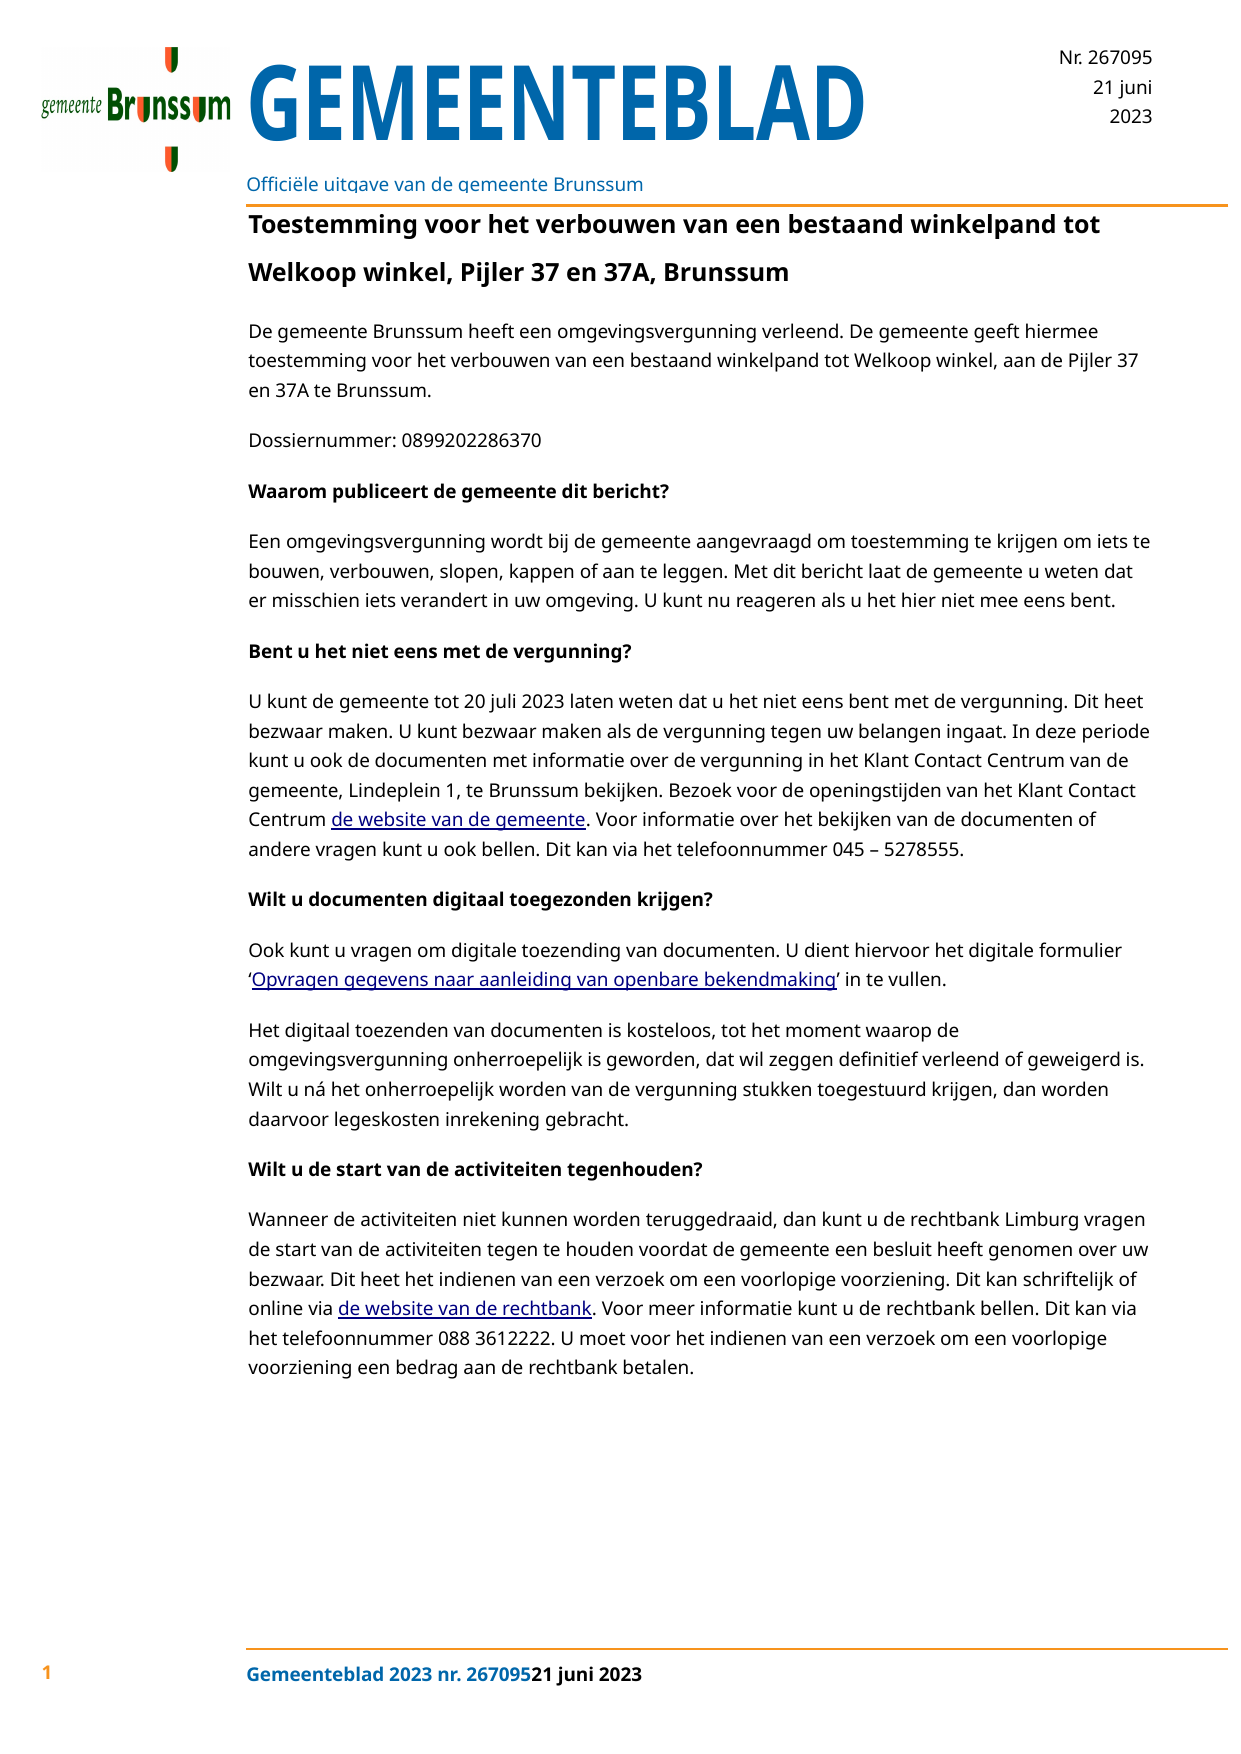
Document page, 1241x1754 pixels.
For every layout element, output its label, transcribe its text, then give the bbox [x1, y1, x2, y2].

text Wilt u documenten digitaal toegezonden krijgen? [248, 887, 1152, 912]
text Een omgevingsvergunning wordt bij de gemeente aangevraagd om toestemming te krijgen om iets te bouwen, verbouwen, slopen, kappen of aan te leggen. Met dit bericht laat de gemeente u weten dat er misschien iets verandert in uw omgeving. U kunt nu reageren als u het hier niet mee eens bent. [248, 528, 1152, 613]
text Dossiernummer: 0899202286370 [248, 427, 1152, 453]
text Het digitaal toezenden van documenten is kosteloos, tot het moment waarop de omgevingsvergunning onherroepelijk is geworden, dat wil zeggen definitief verleend of geweigerd is. Wilt u ná het onherroepelijk worden van de vergunning stukken toegestuurd krijgen, dan worden daarvoor legeskosten inrekening gebracht. [248, 1017, 1152, 1132]
text Ook kunt u vragen om digitale toezending van documenten. U dient hiervoor het digitale formulier ‘Opvragen gegevens naar aanleiding van openbare bekendmaking’ in te vullen. [248, 937, 1152, 992]
text De gemeente Brunssum heeft een omgevingsvergunning verleend. De gemeente geeft hiermee toestemming voor het verbouwen van een bestaand winkelpand tot Welkoop winkel, aan de Pijler 37 en 37A te Brunssum. [248, 318, 1152, 403]
text Wanneer de activiteiten niet kunnen worden teruggedraaid, dan kunt u de rechtbank Limburg vragen de start van de activiteiten tegen te houden voordat de gemeente een besluit heeft genomen over uw bezwaar. Dit heet het indienen van een verzoek om een voorlopige voorziening. Dit kan schriftelijk of online via de website van de rechtbank. Voor meer informatie kunt u de rechtbank bellen. Dit kan via het telefoonnummer 088 3612222. U moet voor het indienen van een verzoek om een voorlopige voorziening een bedrag aan de rechtbank betalen. [248, 1207, 1152, 1380]
text U kunt de gemeente tot 20 juli 2023 laten weten dat u het niet eens bent met de vergunning. Dit heet bezwaar maken. U kunt bezwaar maken als de vergunning tegen uw belangen ingaat. In deze periode kunt u ook de documenten met informatie over de vergunning in het Klant Contact Centrum van de gemeente, Lindeplein 1, te Brunssum bekijken. Bezoek voor de openingstijden van het Klant Contact Centrum de website van de gemeente. Voor informatie over het bekijken van de documenten of andere vragen kunt u ook bellen. Dit kan via het telefoonnummer 045 – 5278555. [248, 688, 1152, 862]
text Toestemming voor het verbouwen van een bestaand winkelpand tot Welkoop winkel, Pijler 37 en 37A, Brunssum [248, 207, 1152, 288]
text Waarom publiceert de gemeente dit bericht? [248, 478, 1152, 504]
text Wilt u de start van de activiteiten tegenhouden? [248, 1156, 1152, 1182]
text Bent u het niet eens met de vergunning? [248, 638, 1152, 664]
picture [41, 47, 231, 172]
